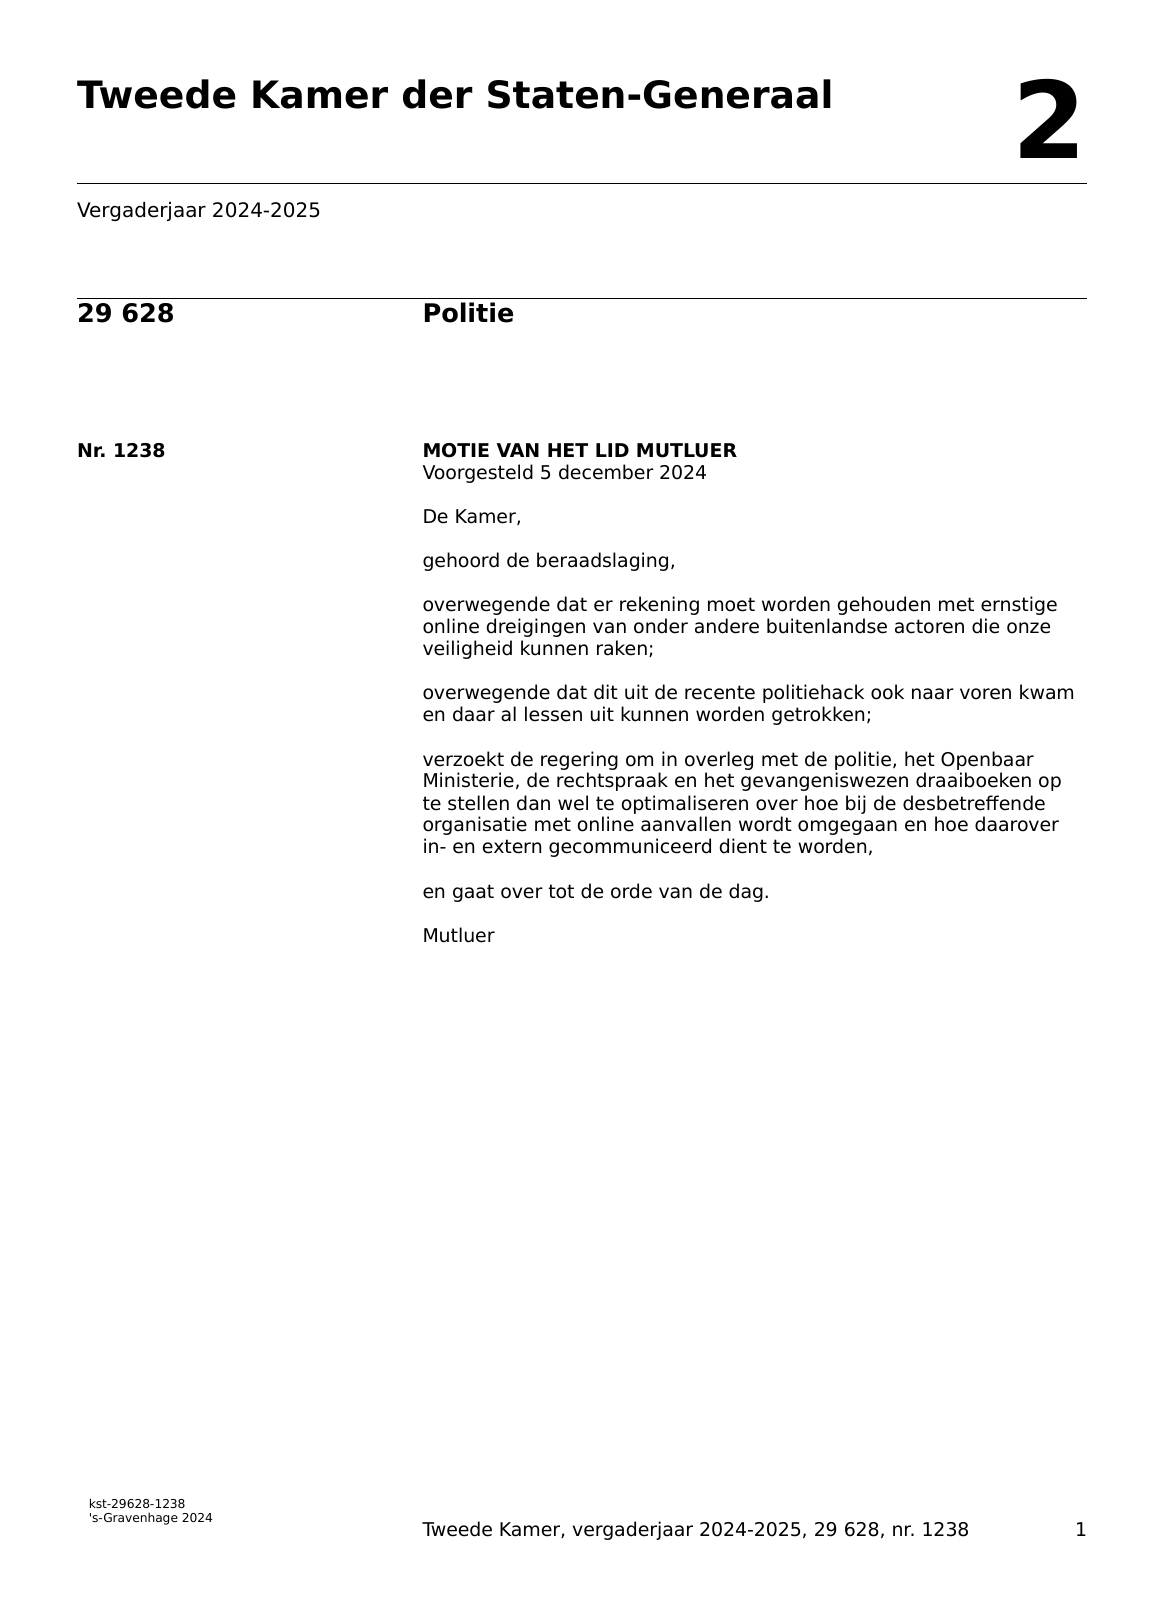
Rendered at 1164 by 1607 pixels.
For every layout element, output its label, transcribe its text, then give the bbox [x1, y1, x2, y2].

text kst-29628-1238 [88, 1497, 323, 1511]
table_header 2 [886, 59, 1087, 183]
table_header Tweede Kamer der Staten-Generaal [77, 59, 886, 183]
text 's-Gravenhage 2024 [88, 1511, 323, 1525]
text verzoekt de regering om in overleg met de politie, het Openbaar Ministerie, de rechtspraak en het gevangeniswezen draaiboeken op te stellen dan wel te optimaliseren over hoe bij de desbetreffende organisatie met online aanvallen wordt omgegaan en hoe daarover in- en extern gecommuniceerd dient te worden, [422, 748, 1087, 858]
text overwegende dat dit uit de recente politiehack ook naar voren kwam en daar al lessen uit kunnen worden getrokken; [422, 682, 1087, 726]
subtitle Nr. 1238 MOTIE VAN HET LID MUTLUER [77, 440, 1087, 462]
text Mutluer [422, 925, 1087, 947]
text De Kamer, [422, 506, 1087, 528]
text Voorgesteld 5 december 2024 [422, 462, 1087, 484]
text en gaat over tot de orde van de dag. [422, 881, 1087, 902]
table_cell Vergaderjaar 2024-2025 [77, 184, 1087, 298]
subtitle 29 628 Politie [77, 299, 1087, 329]
text overwegende dat er rekening moet worden gehouden met ernstige online dreigingen van onder andere buitenlandse actoren die onze veiligheid kunnen raken; [422, 594, 1087, 660]
text gehoord de beraadslaging, [422, 550, 1087, 572]
